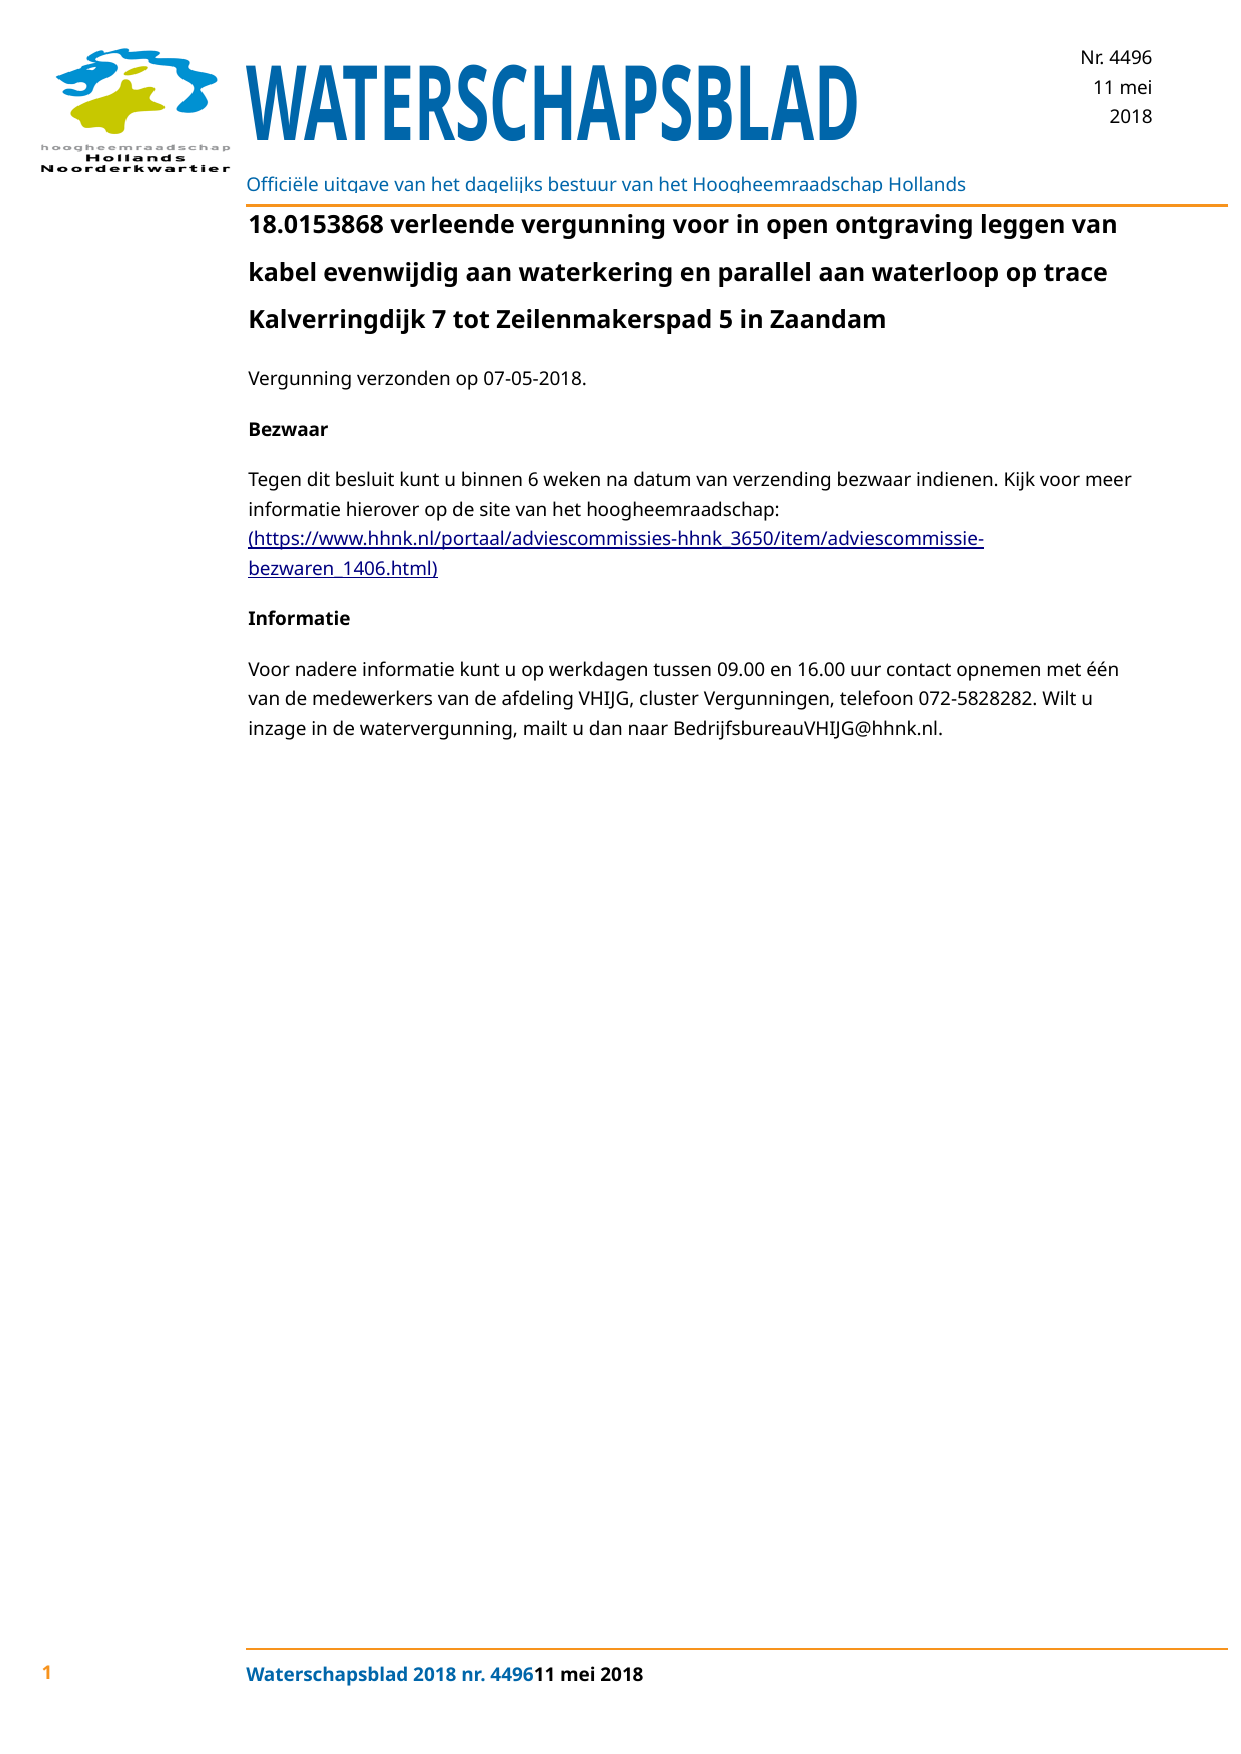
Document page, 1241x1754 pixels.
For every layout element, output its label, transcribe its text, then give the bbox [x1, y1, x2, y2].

text Voor nadere informatie kunt u op werkdagen tussen 09.00 en 16.00 uur contact opnemen met één van de medewerkers van de afdeling VHIJG, cluster Vergunningen, telefoon 072-5828282. Wilt u inzage in de watervergunning, mailt u dan naar BedrijfsbureauVHIJG@hhnk.nl. [248, 656, 1152, 741]
picture [41, 47, 231, 172]
text Tegen dit besluit kunt u binnen 6 weken na datum van verzending bezwaar indienen. Kijk voor meer informatie hierover op de site van het hoogheemraadschap: (https://www.hhnk.nl/portaal/adviescommissies-hhnk_3650/item/adviescommissie-bezwaren_1406.html) [248, 466, 1152, 581]
text 18.0153868 verleende vergunning voor in open ontgraving leggen van kabel evenwijdig aan waterkering en parallel aan waterloop op trace Kalverringdijk 7 tot Zeilenmakerspad 5 in Zaandam [248, 207, 1152, 336]
text Bezwaar [248, 416, 1152, 442]
text Vergunning verzonden op 07-05-2018. [248, 366, 1152, 391]
text Informatie [248, 606, 1152, 631]
